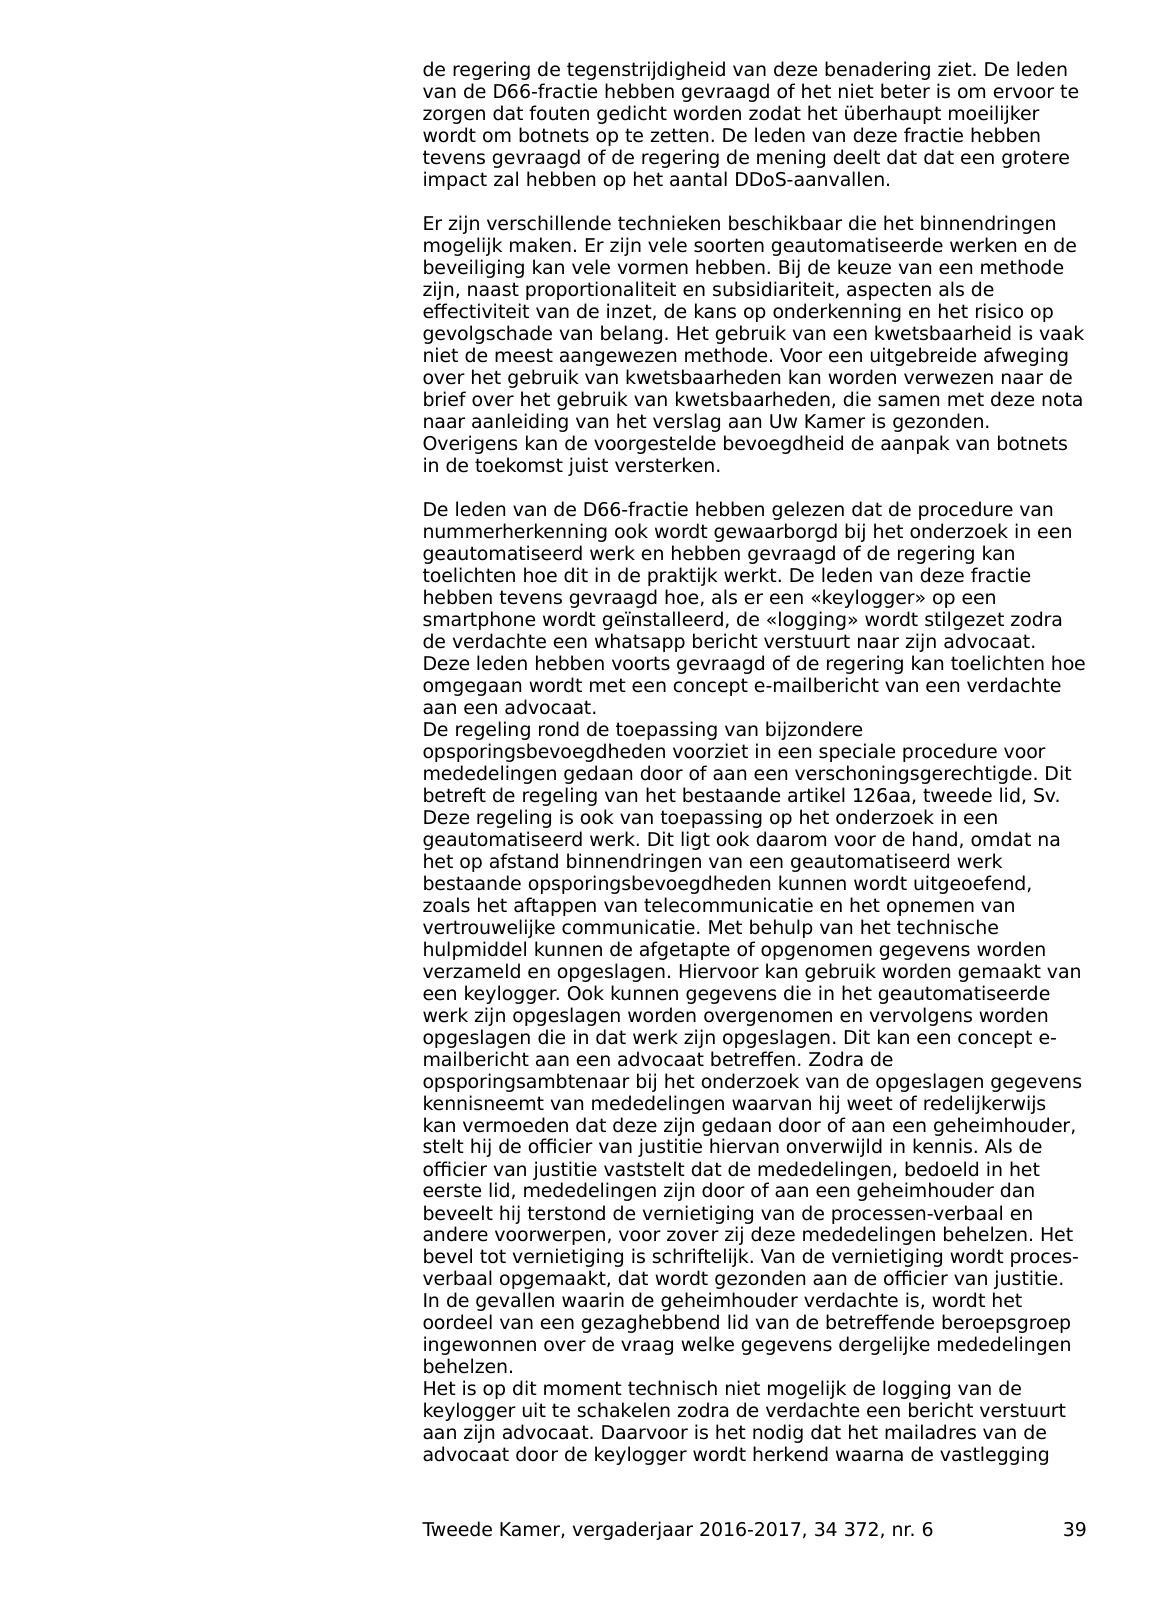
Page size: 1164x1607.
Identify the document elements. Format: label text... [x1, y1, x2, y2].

text de regering de tegenstrijdigheid van deze benadering ziet. De leden van de D66-fractie hebben gevraagd of het niet beter is om ervoor te zorgen dat fouten gedicht worden zodat het überhaupt moeilijker wordt om botnets op te zetten. De leden van deze fractie hebben tevens gevraagd of de regering de mening deelt dat dat een grotere impact zal hebben op het aantal DDoS-aanvallen. [422, 59, 1087, 191]
text De leden van de D66-fractie hebben gelezen dat de procedure van nummerherkenning ook wordt gewaarborgd bij het onderzoek in een geautomatiseerd werk en hebben gevraagd of de regering kan toelichten hoe dit in de praktijk werkt. De leden van deze fractie hebben tevens gevraagd hoe, als er een «keylogger» op een smartphone wordt geïnstalleerd, de «logging» wordt stilgezet zodra de verdachte een whatsapp bericht verstuurt naar zijn advocaat. Deze leden hebben voorts gevraagd of de regering kan toelichten hoe omgegaan wordt met een concept e-mailbericht van een verdachte aan een advocaat. [422, 499, 1087, 719]
text Er zijn verschillende technieken beschikbaar die het binnendringen mogelijk maken. Er zijn vele soorten geautomatiseerde werken en de beveiliging kan vele vormen hebben. Bij de keuze van een methode zijn, naast proportionaliteit en subsidiariteit, aspecten als de effectiviteit van de inzet, de kans op onderkenning en het risico op gevolgschade van belang. Het gebruik van een kwetsbaarheid is vaak niet de meest aangewezen methode. Voor een uitgebreide afweging over het gebruik van kwetsbaarheden kan worden verwezen naar de brief over het gebruik van kwetsbaarheden, die samen met deze nota naar aanleiding van het verslag aan Uw Kamer is gezonden. Overigens kan de voorgestelde bevoegdheid de aanpak van botnets in de toekomst juist versterken. [422, 213, 1087, 477]
text Het is op dit moment technisch niet mogelijk de logging van de keylogger uit te schakelen zodra de verdachte een bericht verstuurt aan zijn advocaat. Daarvoor is het nodig dat het mailadres van de advocaat door de keylogger wordt herkend waarna de vastlegging [422, 1378, 1087, 1466]
text De regeling rond de toepassing van bijzondere opsporingsbevoegdheden voorziet in een speciale procedure voor mededelingen gedaan door of aan een verschoningsgerechtigde. Dit betreft de regeling van het bestaande artikel 126aa, tweede lid, Sv. Deze regeling is ook van toepassing op het onderzoek in een geautomatiseerd werk. Dit ligt ook daarom voor de hand, omdat na het op afstand binnendringen van een geautomatiseerd werk bestaande opsporingsbevoegdheden kunnen wordt uitgeoefend, zoals het aftappen van telecommunicatie en het opnemen van vertrouwelijke communicatie. Met behulp van het technische hulpmiddel kunnen de afgetapte of opgenomen gegevens worden verzameld en opgeslagen. Hiervoor kan gebruik worden gemaakt van een keylogger. Ook kunnen gegevens die in het geautomatiseerde werk zijn opgeslagen worden overgenomen en vervolgens worden opgeslagen die in dat werk zijn opgeslagen. Dit kan een concept e-mailbericht aan een advocaat betreffen. Zodra de opsporingsambtenaar bij het onderzoek van de opgeslagen gegevens kennisneemt van mededelingen waarvan hij weet of redelijkerwijs kan vermoeden dat deze zijn gedaan door of aan een geheimhouder, stelt hij de officier van justitie hiervan onverwijld in kennis. Als de officier van justitie vaststelt dat de mededelingen, bedoeld in het eerste lid, mededelingen zijn door of aan een geheimhouder dan beveelt hij terstond de vernietiging van de processen-verbaal en andere voorwerpen, voor zover zij deze mededelingen behelzen. Het bevel tot vernietiging is schriftelijk. Van de vernietiging wordt proces-verbaal opgemaakt, dat wordt gezonden aan de officier van justitie. In de gevallen waarin de geheimhouder verdachte is, wordt het oordeel van een gezaghebbend lid van de betreffende beroepsgroep ingewonnen over de vraag welke gegevens dergelijke mededelingen behelzen. [422, 719, 1087, 1378]
